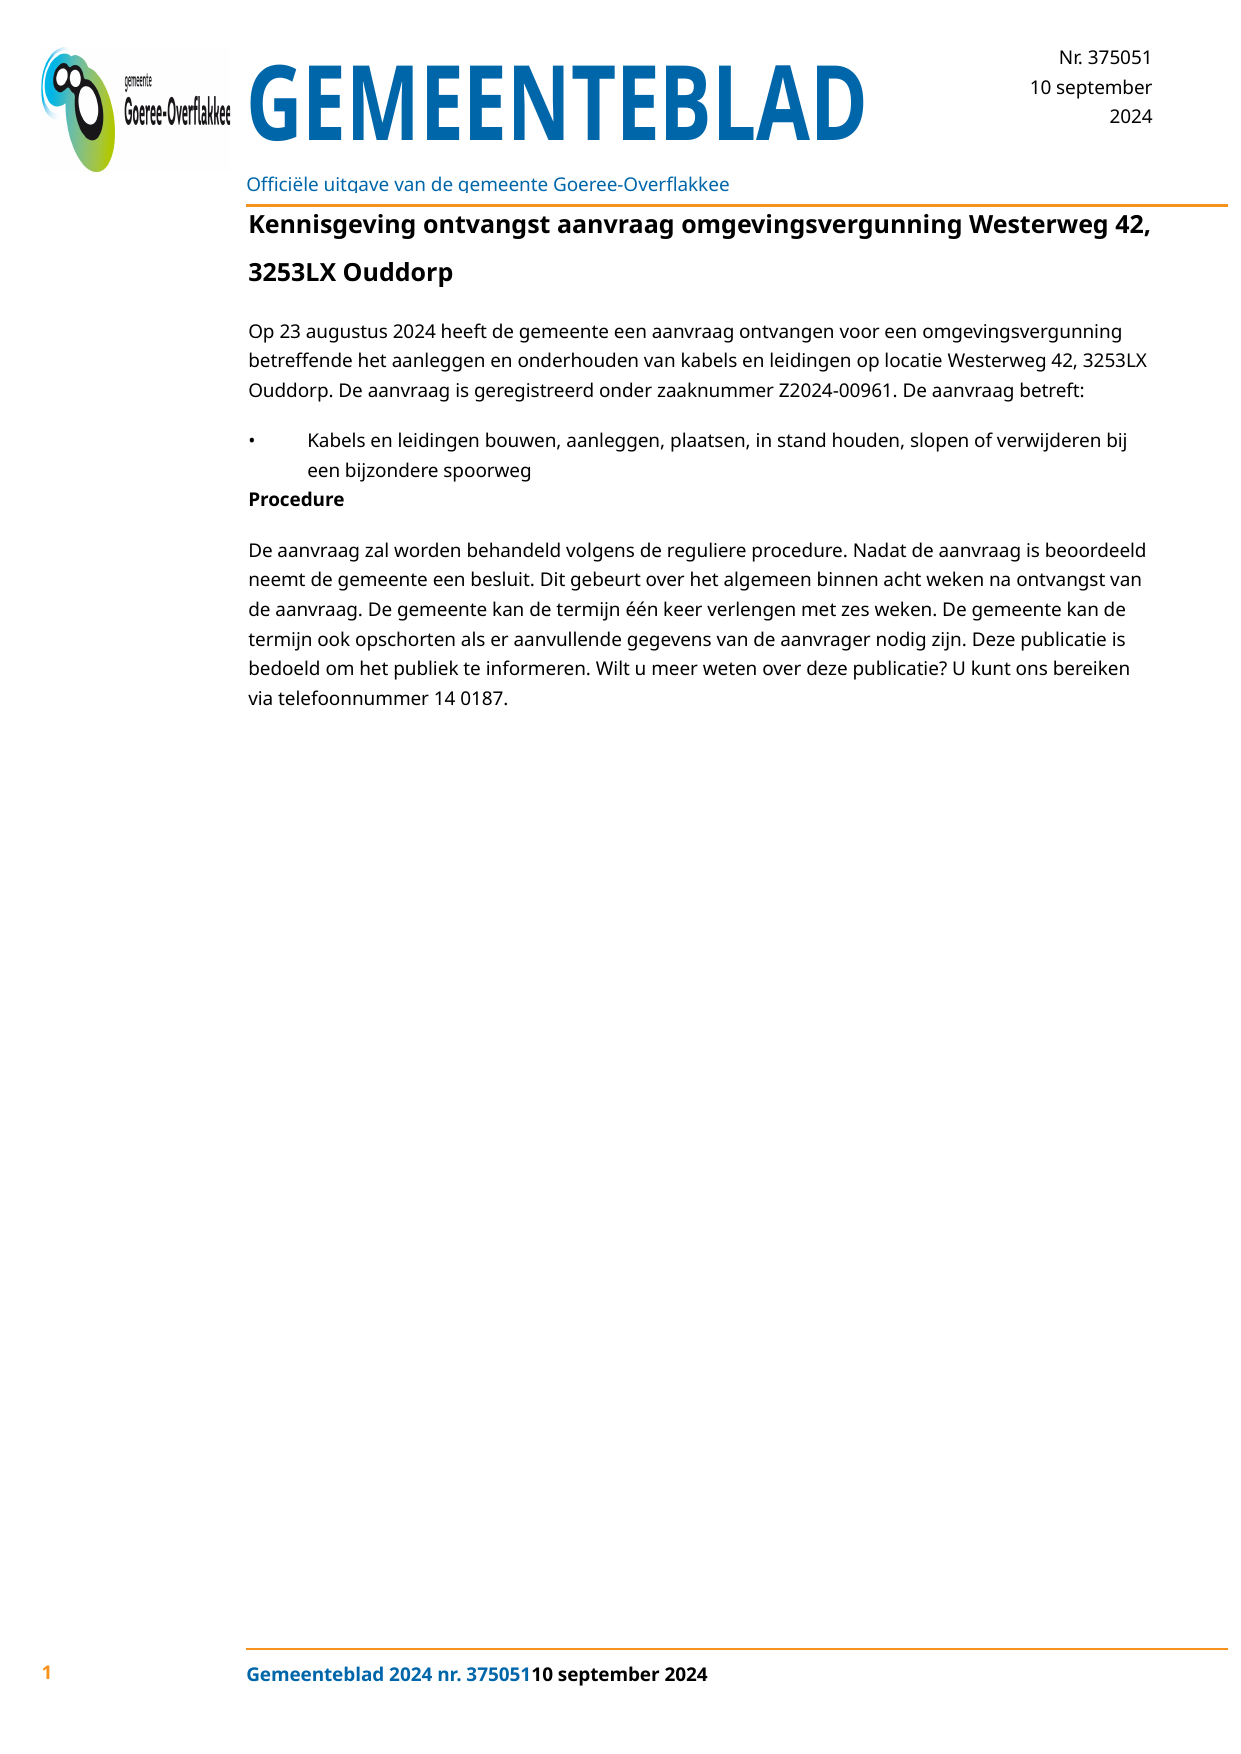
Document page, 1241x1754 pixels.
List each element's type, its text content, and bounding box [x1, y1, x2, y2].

text Procedure [248, 487, 1152, 512]
list Kabels en leidingen bouwen, aanleggen, plaatsen, in stand houden, slopen of verwijderen bij een bijzondere spoorweg [248, 427, 1152, 483]
text Op 23 augustus 2024 heeft de gemeente een aanvraag ontvangen voor een omgevingsvergunning betreffende het aanleggen en onderhouden van kabels en leidingen op locatie Westerweg 42, 3253LX Ouddorp. De aanvraag is geregistreerd onder zaaknummer Z2024-00961. De aanvraag betreft: [248, 318, 1152, 403]
text De aanvraag zal worden behandeld volgens de reguliere procedure. Nadat de aanvraag is beoordeeld neemt de gemeente een besluit. Dit gebeurt over het algemeen binnen acht weken na ontvangst van de aanvraag. De gemeente kan de termijn één keer verlengen met zes weken. De gemeente kan de termijn ook opschorten als er aanvullende gegevens van de aanvrager nodig zijn. Deze publicatie is bedoeld om het publiek te informeren. Wilt u meer weten over deze publicatie? U kunt ons bereiken via telefoonnummer 14 0187. [248, 537, 1152, 711]
text Kennisgeving ontvangst aanvraag omgevingsvergunning Westerweg 42, 3253LX Ouddorp [248, 207, 1152, 288]
picture [41, 47, 231, 172]
